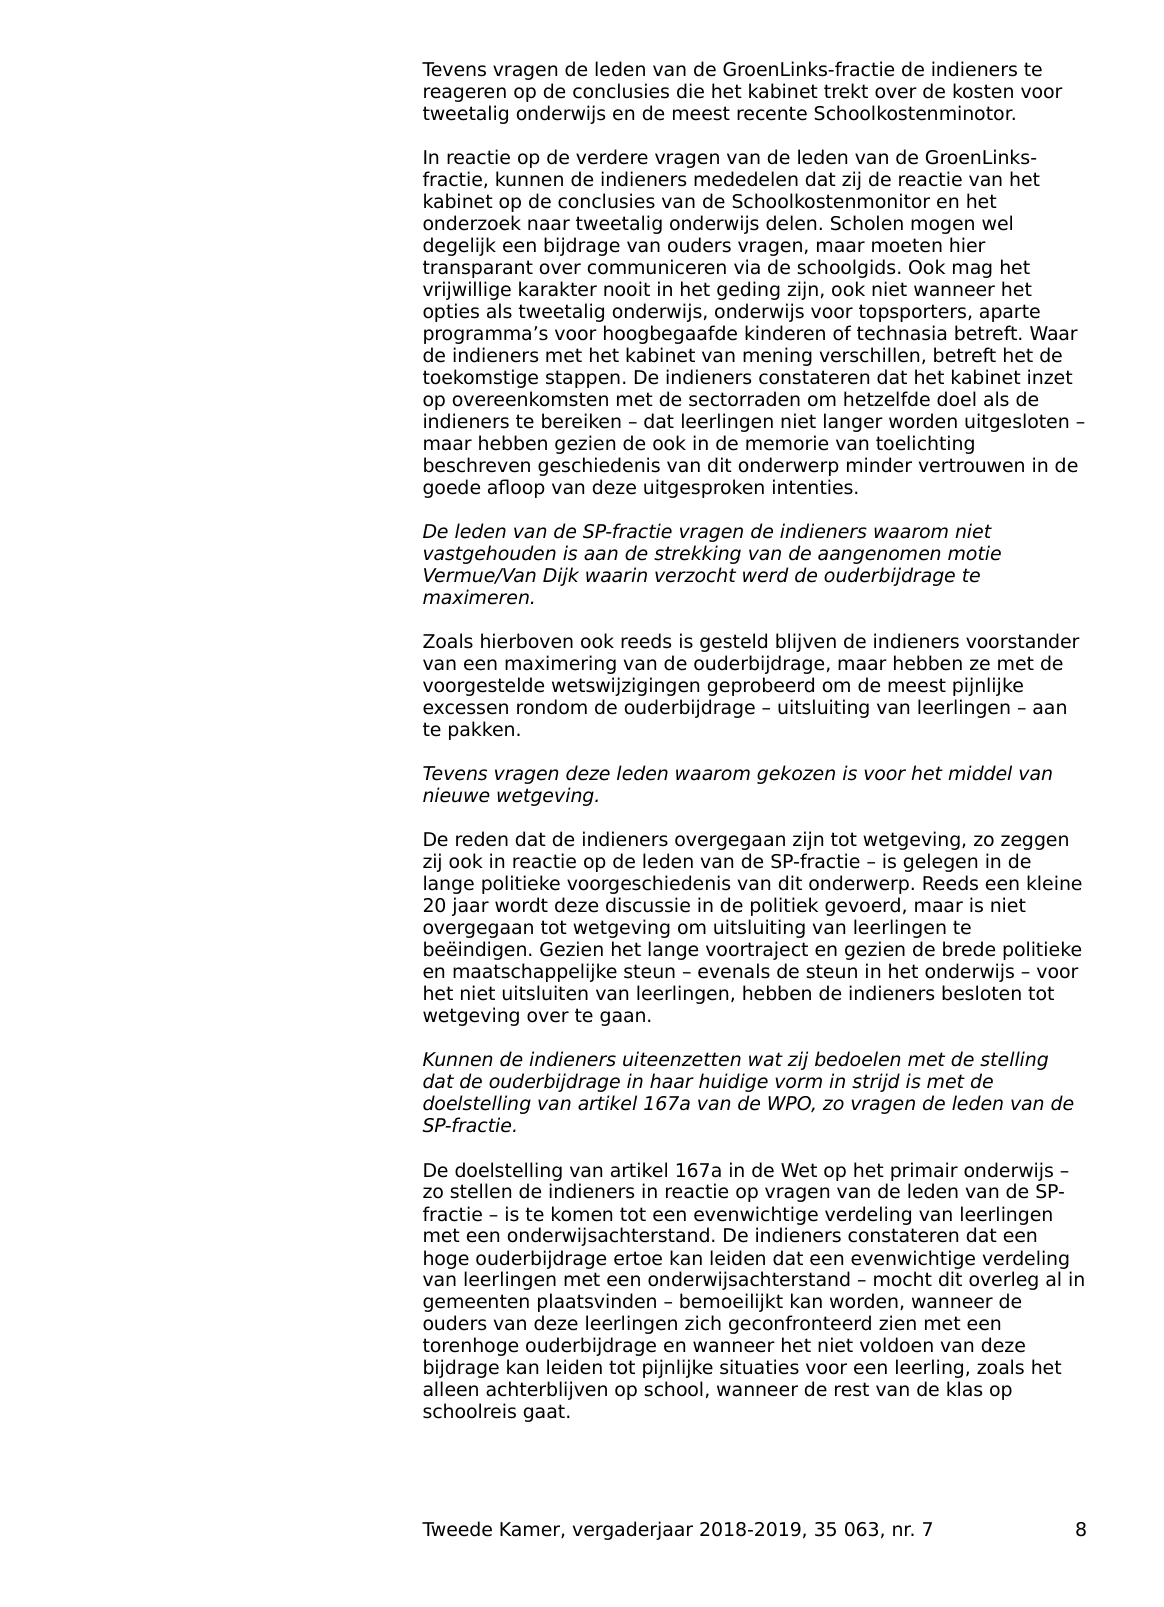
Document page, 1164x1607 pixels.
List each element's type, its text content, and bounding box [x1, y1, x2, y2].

text De leden van de SP-fractie vragen de indieners waarom niet vastgehouden is aan de strekking van de aangenomen motie Vermue/Van Dijk waarin verzocht werd de ouderbijdrage te maximeren. [422, 521, 1087, 609]
text De doelstelling van artikel 167a in de Wet op het primair onderwijs – zo stellen de indieners in reactie op vragen van de leden van de SP-fractie – is te komen tot een evenwichtige verdeling van leerlingen met een onderwijsachterstand. De indieners constateren dat een hoge ouderbijdrage ertoe kan leiden dat een evenwichtige verdeling van leerlingen met een onderwijsachterstand – mocht dit overleg al in gemeenten plaatsvinden – bemoeilijkt kan worden, wanneer de ouders van deze leerlingen zich geconfronteerd zien met een torenhoge ouderbijdrage en wanneer het niet voldoen van deze bijdrage kan leiden tot pijnlijke situaties voor een leerling, zoals het alleen achterblijven op school, wanneer de rest van de klas op schoolreis gaat. [422, 1159, 1087, 1423]
text Zoals hierboven ook reeds is gesteld blijven de indieners voorstander van een maximering van de ouderbijdrage, maar hebben ze met de voorgestelde wetswijzigingen geprobeerd om de meest pijnlijke excessen rondom de ouderbijdrage – uitsluiting van leerlingen – aan te pakken. [422, 631, 1087, 741]
text Tevens vragen deze leden waarom gekozen is voor het middel van nieuwe wetgeving. [422, 763, 1087, 807]
text De reden dat de indieners overgegaan zijn tot wetgeving, zo zeggen zij ook in reactie op de leden van de SP-fractie – is gelegen in de lange politieke voorgeschiedenis van dit onderwerp. Reeds een kleine 20 jaar wordt deze discussie in de politiek gevoerd, maar is niet overgegaan tot wetgeving om uitsluiting van leerlingen te beëindigen. Gezien het lange voortraject en gezien de brede politieke en maatschappelijke steun – evenals de steun in het onderwijs – voor het niet uitsluiten van leerlingen, hebben de indieners besloten tot wetgeving over te gaan. [422, 829, 1087, 1027]
text Kunnen de indieners uiteenzetten wat zij bedoelen met de stelling dat de ouderbijdrage in haar huidige vorm in strijd is met de doelstelling van artikel 167a van de WPO, zo vragen de leden van de SP-fractie. [422, 1049, 1087, 1137]
text In reactie op de verdere vragen van de leden van de GroenLinks-fractie, kunnen de indieners mededelen dat zij de reactie van het kabinet op de conclusies van de Schoolkostenmonitor en het onderzoek naar tweetalig onderwijs delen. Scholen mogen wel degelijk een bijdrage van ouders vragen, maar moeten hier transparant over communiceren via de schoolgids. Ook mag het vrijwillige karakter nooit in het geding zijn, ook niet wanneer het opties als tweetalig onderwijs, onderwijs voor topsporters, aparte programma’s voor hoogbegaafde kinderen of technasia betreft. Waar de indieners met het kabinet van mening verschillen, betreft het de toekomstige stappen. De indieners constateren dat het kabinet inzet op overeenkomsten met de sectorraden om hetzelfde doel als de indieners te bereiken – dat leerlingen niet langer worden uitgesloten – maar hebben gezien de ook in de memorie van toelichting beschreven geschiedenis van dit onderwerp minder vertrouwen in de goede afloop van deze uitgesproken intenties. [422, 147, 1087, 499]
text Tevens vragen de leden van de GroenLinks-fractie de indieners te reageren op de conclusies die het kabinet trekt over de kosten voor tweetalig onderwijs en de meest recente Schoolkostenminotor. [422, 59, 1087, 125]
